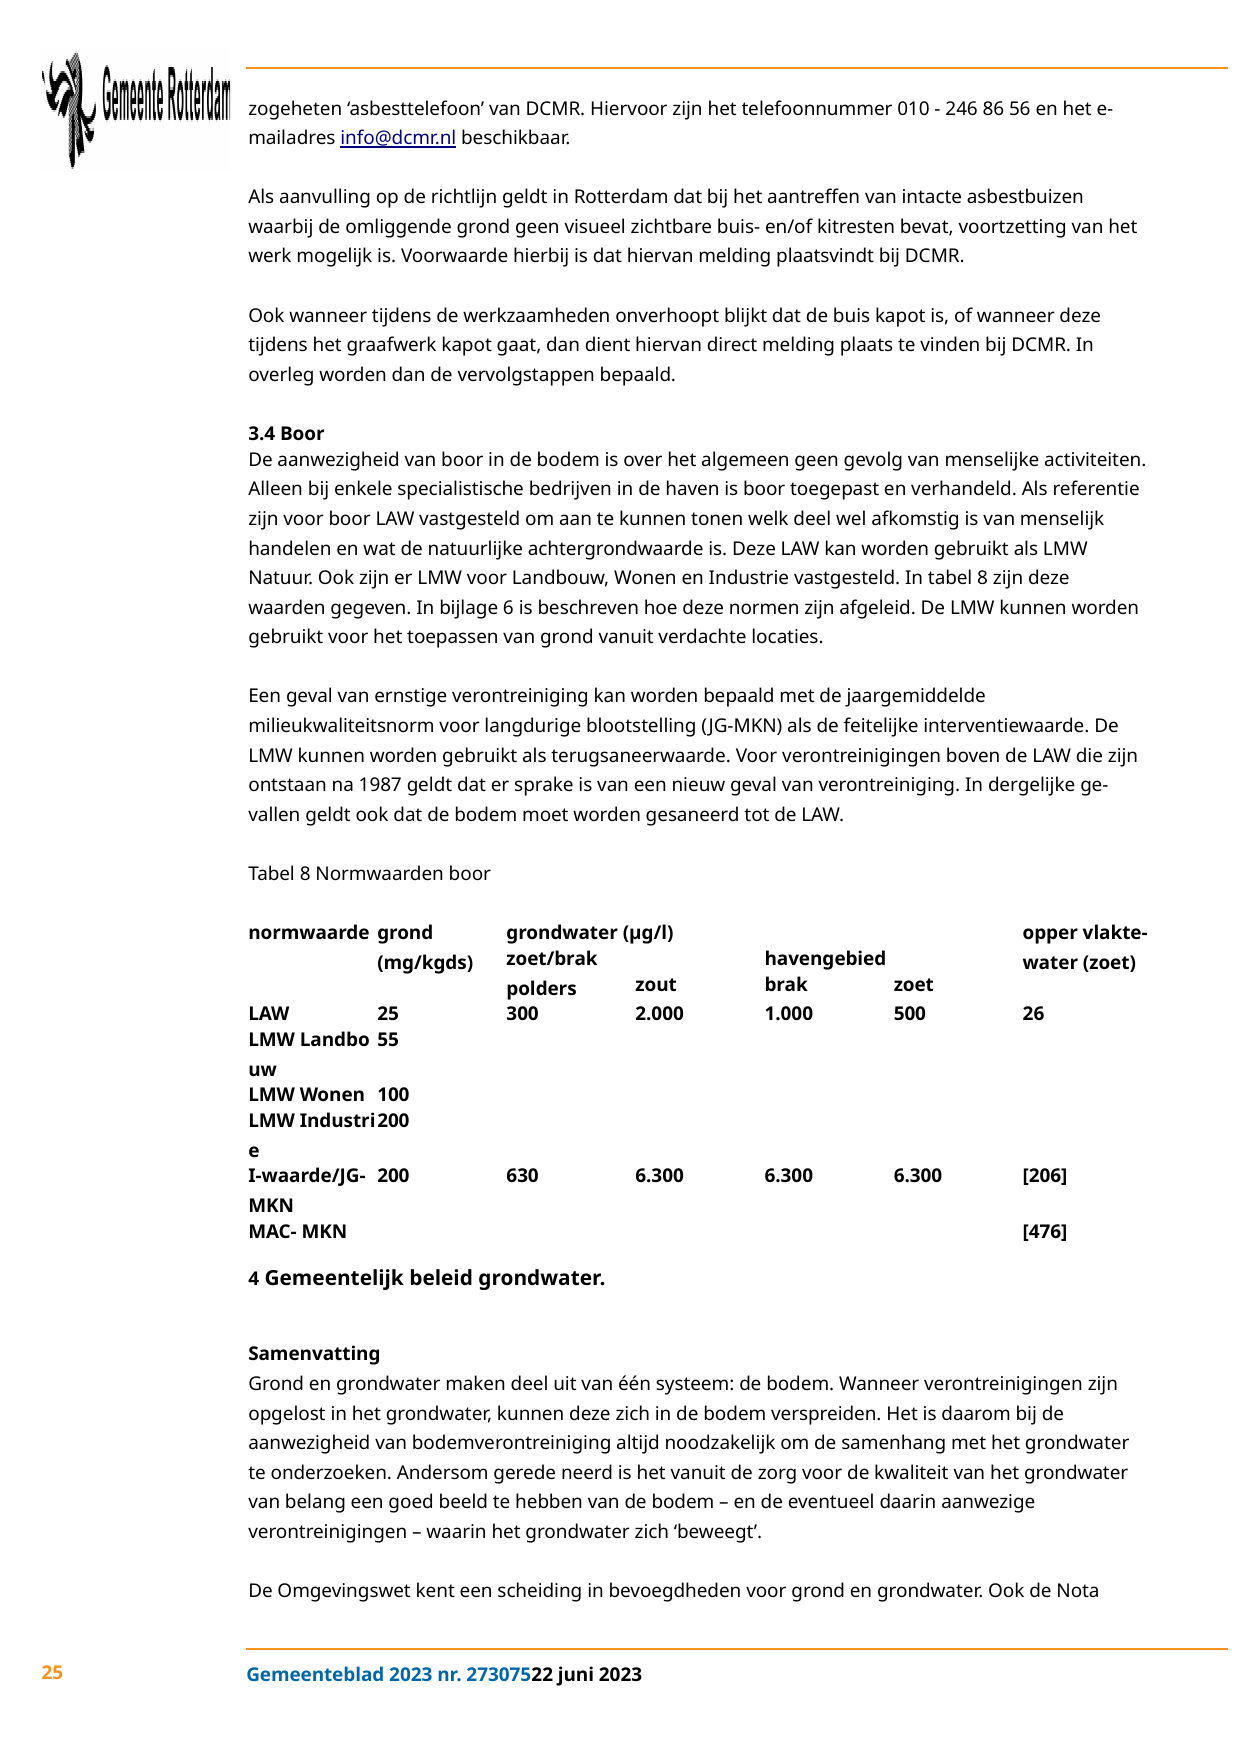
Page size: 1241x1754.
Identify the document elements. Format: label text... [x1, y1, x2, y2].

text Samenvatting [248, 1341, 1152, 1366]
text Als aanvulling op de richtlijn geldt in Rotterdam dat bij het aantreffen van intacte asbestbuizen waarbij de omliggende grond geen visueel zichtbare buis- en/of kitresten bevat, voortzetting van het werk mogelijk is. Voorwaarde hierbij is dat hiervan melding plaatsvindt bij DCMR. [248, 183, 1152, 268]
table_cell [764, 1107, 893, 1162]
table_cell [506, 1081, 635, 1107]
table_cell 100 [377, 1081, 506, 1107]
table_cell [635, 1218, 764, 1243]
table_cell zoet/brak polders [506, 945, 635, 1000]
text Ook wanneer tijdens de werkzaamheden onverhoopt blijkt dat de buis kapot is, of wanneer deze tijdens het graafwerk kapot gaat, dan dient hiervan direct melding plaats te vinden bij DCMR. In overleg worden dan de vervolgstappen bepaald. [248, 302, 1152, 387]
table_cell [894, 1081, 1022, 1107]
table_cell [476] [1023, 1218, 1152, 1243]
table_cell 630 [506, 1163, 635, 1218]
table_cell 2.000 [635, 1000, 764, 1026]
table_cell 6.300 [764, 1163, 893, 1218]
table_cell [377, 1218, 506, 1243]
table_cell 6.300 [635, 1163, 764, 1218]
table_cell 1.000 [764, 1000, 893, 1026]
table_header normwaarde [248, 919, 377, 1000]
table_cell 6.300 [894, 1163, 1022, 1218]
table_cell [506, 1107, 635, 1162]
text 4 Gemeentelijk beleid grondwater. [248, 1263, 1152, 1291]
table_cell [635, 1081, 764, 1107]
table_cell [506, 1026, 635, 1081]
table_cell [506, 1218, 635, 1243]
table_header opper­ vlakte- water (zoet) [1023, 919, 1152, 1000]
table_cell brak [764, 971, 893, 1000]
table_header grond (mg/kgds) [377, 919, 506, 1000]
table_cell 200 [377, 1107, 506, 1162]
table_cell 300 [506, 1000, 635, 1026]
table_header grondwater (µg/l) [506, 919, 1022, 945]
table_cell [1023, 1081, 1152, 1107]
table_cell 55 [377, 1026, 506, 1081]
table_cell [206] [1023, 1163, 1152, 1218]
table_cell [635, 1107, 764, 1162]
text De Omgevingswet kent een scheiding in bevoegdheden voor grond en grondwater. Ook de Nota [248, 1577, 1152, 1603]
table_cell [894, 1218, 1022, 1243]
table_cell LAW [248, 1000, 377, 1026]
table_cell 500 [894, 1000, 1022, 1026]
table_cell havengebied [764, 945, 1022, 971]
table_cell [635, 945, 764, 971]
table_cell [894, 1107, 1022, 1162]
text Grond en grondwater maken deel uit van één systeem: de bodem. Wanneer verontreinigingen zijn opgelost in het grondwater, kunnen deze zich in de bodem verspreiden. Het is daarom bij de aanwezigheid van bodemverontreiniging altijd noodzakelijk om de samenhang met het grondwater te onderzoeken. Andersom gerede­ neerd is het vanuit de zorg voor de kwaliteit van het grondwater van belang een goed beeld te hebben van de bodem – en de eventueel daarin aanwezige verontreinigingen – waarin het grondwater zich ‘beweegt’. [248, 1370, 1152, 1544]
text De aanwezigheid van boor in de bodem is over het algemeen geen gevolg van menselijke activiteiten. Alleen bij enkele specialistische bedrijven in de haven is boor toegepast en verhandeld. Als referentie zijn voor boor LAW vastgesteld om aan te kunnen tonen welk deel wel afkomstig is van menselijk handelen en wat de natuurlijke achtergrondwaarde is. Deze LAW kan worden gebruikt als LMW Natuur. Ook zijn er LMW voor Landbouw, Wonen en Industrie vastgesteld. In tabel 8 zijn deze waarden gegeven. In bijlage 6 is beschreven hoe deze normen zijn afgeleid. De LMW kunnen worden gebruikt voor het toepassen van grond vanuit verdachte locaties. [248, 446, 1152, 649]
table_cell I-waarde/JG-MKN [248, 1163, 377, 1218]
table_cell [764, 1026, 893, 1081]
table_cell zoet [894, 971, 1022, 1000]
text Een geval van ernstige verontreiniging kan worden bepaald met de jaargemiddelde milieukwaliteitsnorm voor langdurige blootstelling (JG-MKN) als de feitelijke interventiewaarde. De LMW kunnen worden gebruikt als terugsaneerwaarde. Voor verontreinigingen boven de LAW die zijn ontstaan na 1987 geldt dat er sprake is van een nieuw geval van verontreiniging. In dergelijke ge- vallen geldt ook dat de bodem moet worden gesaneerd tot de LAW. [248, 683, 1152, 827]
table_cell [635, 1026, 764, 1081]
table_cell [894, 1026, 1022, 1081]
table_cell zout [635, 971, 764, 1000]
text 3.4 Boor [248, 420, 1152, 446]
picture [41, 47, 231, 172]
table_cell [1023, 1107, 1152, 1162]
table_cell LMW Landbouw [248, 1026, 377, 1081]
table_cell [764, 1081, 893, 1107]
table_cell 25 [377, 1000, 506, 1026]
text zogeheten ‘asbesttelefoon’ van DCMR. Hiervoor zijn het telefoonnummer 010 - 246 86 56 en het e-mailadres info@dcmr.nl beschikbaar. [248, 95, 1152, 150]
table_cell MAC- MKN [248, 1218, 377, 1243]
table_cell 200 [377, 1163, 506, 1218]
table_cell LMW Industrie [248, 1107, 377, 1162]
table_cell LMW Wonen [248, 1081, 377, 1107]
text Tabel 8 Normwaarden boor [248, 860, 1152, 886]
table_cell [764, 1218, 893, 1243]
table_cell [1023, 1026, 1152, 1081]
table_cell 26 [1023, 1000, 1152, 1026]
